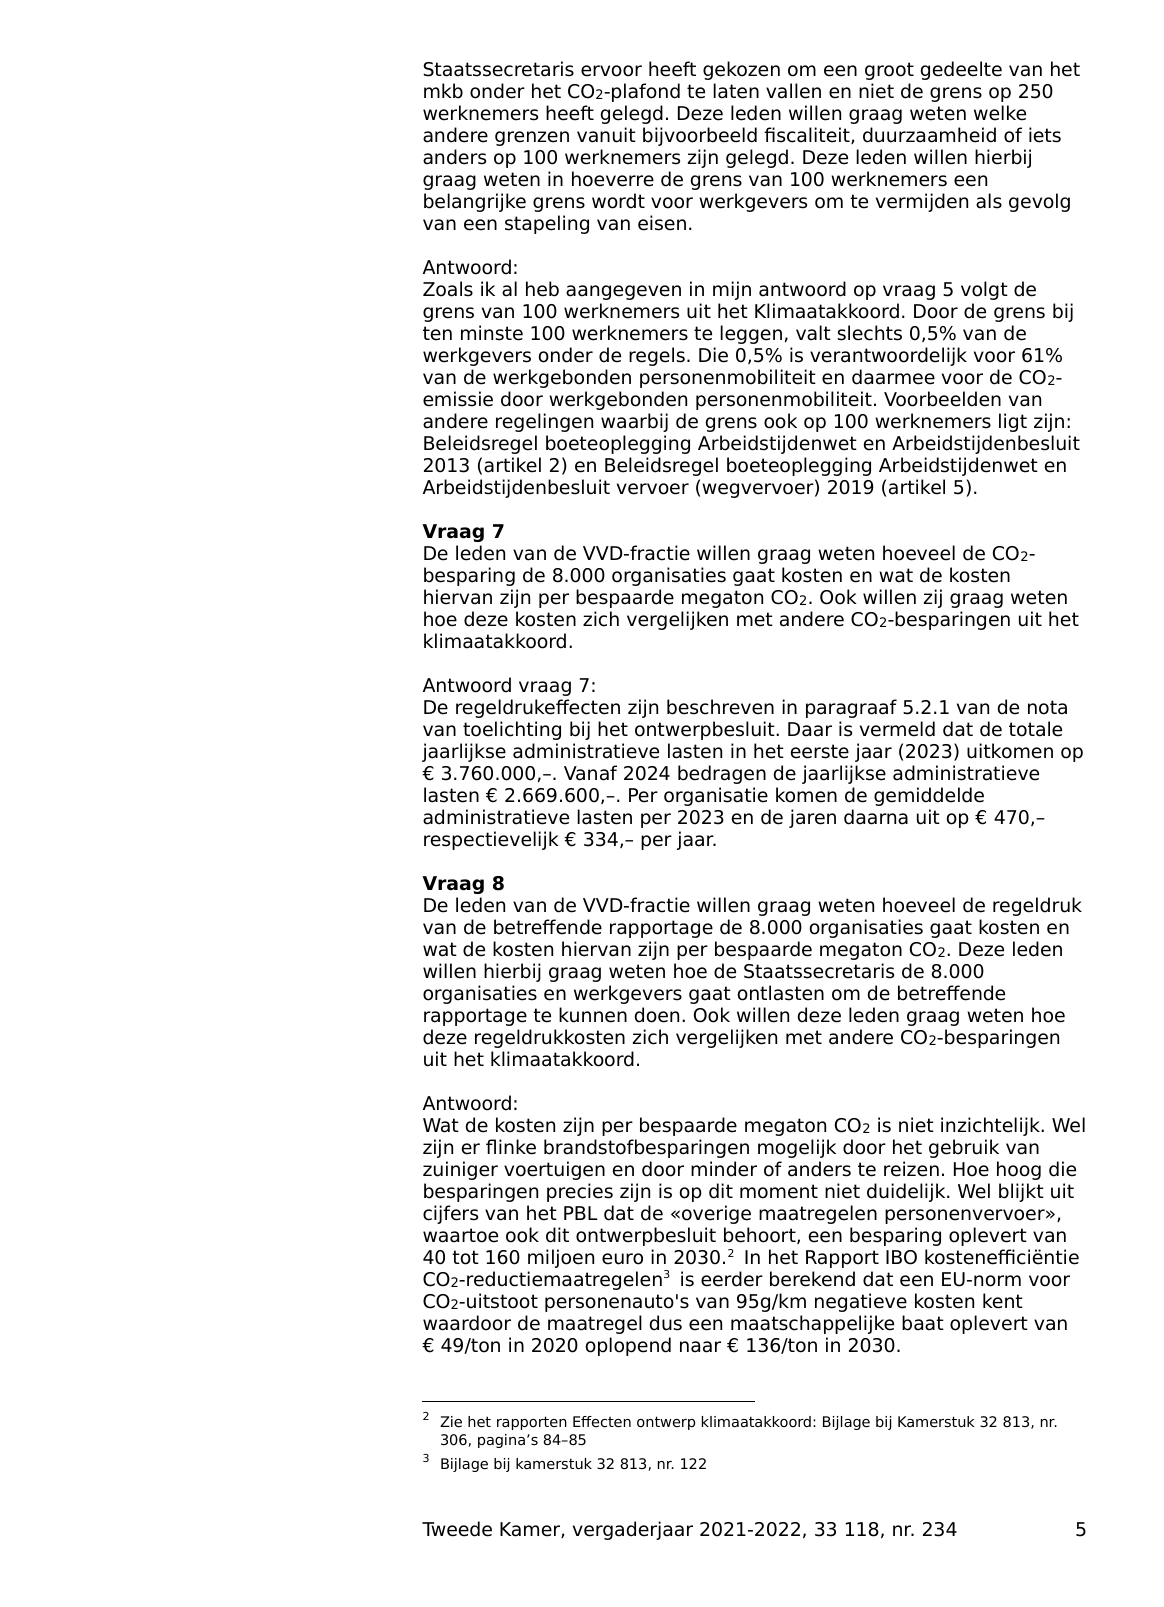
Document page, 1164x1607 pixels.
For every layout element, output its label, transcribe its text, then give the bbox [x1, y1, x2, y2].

text Bijlage bij kamerstuk 32 813, nr. 122 [422, 1452, 1087, 1474]
text Zie het rapporten Effecten ontwerp klimaatakkoord: Bijlage bij Kamerstuk 32 813, nr. 306, pagina’s 84–85 [422, 1410, 1087, 1449]
text Zoals ik al heb aangegeven in mijn antwoord op vraag 5 volgt de grens van 100 werknemers uit het Klimaatakkoord. Door de grens bij ten minste 100 werknemers te leggen, valt slechts 0,5% van de werkgevers onder de regels. Die 0,5% is verantwoordelijk voor 61% van de werkgebonden personenmobiliteit en daarmee voor de CO2-emissie door werkgebonden personenmobiliteit. Voorbeelden van andere regelingen waarbij de grens ook op 100 werknemers ligt zijn: Beleidsregel boeteoplegging Arbeidstijdenwet en Arbeidstijdenbesluit 2013 (artikel 2) en Beleidsregel boeteoplegging Arbeidstijdenwet en Arbeidstijdenbesluit vervoer (wegvervoer) 2019 (artikel 5). [422, 279, 1087, 499]
text Antwoord vraag 7: [422, 675, 1087, 697]
text Antwoord: [422, 1093, 1087, 1115]
text De leden van de VVD-fractie willen graag weten hoeveel de regeldruk van de betreffende rapportage de 8.000 organisaties gaat kosten en wat de kosten hiervan zijn per bespaarde megaton CO2. Deze leden willen hierbij graag weten hoe de Staatssecretaris de 8.000 organisaties en werkgevers gaat ontlasten om de betreffende rapportage te kunnen doen. Ook willen deze leden graag weten hoe deze regeldrukkosten zich vergelijken met andere CO2-besparingen uit het klimaatakkoord. [422, 895, 1087, 1071]
text Staatssecretaris ervoor heeft gekozen om een groot gedeelte van het mkb onder het CO2-plafond te laten vallen en niet de grens op 250 werknemers heeft gelegd. Deze leden willen graag weten welke andere grenzen vanuit bijvoorbeeld fiscaliteit, duurzaamheid of iets anders op 100 werknemers zijn gelegd. Deze leden willen hierbij graag weten in hoeverre de grens van 100 werknemers een belangrijke grens wordt voor werkgevers om te vermijden als gevolg van een stapeling van eisen. [422, 59, 1087, 235]
text Vraag 7 [422, 521, 1087, 543]
text Vraag 8 [422, 873, 1087, 895]
text De leden van de VVD-fractie willen graag weten hoeveel de CO2-besparing de 8.000 organisaties gaat kosten en wat de kosten hiervan zijn per bespaarde megaton CO2. Ook willen zij graag weten hoe deze kosten zich vergelijken met andere CO2-besparingen uit het klimaatakkoord. [422, 543, 1087, 653]
text Wat de kosten zijn per bespaarde megaton CO2 is niet inzichtelijk. Wel zijn er flinke brandstofbesparingen mogelijk door het gebruik van zuiniger voertuigen en door minder of anders te reizen. Hoe hoog die besparingen precies zijn is op dit moment niet duidelijk. Wel blijkt uit cijfers van het PBL dat de «overige maatregelen personenvervoer», waartoe ook dit ontwerpbesluit behoort, een besparing oplevert van 40 tot 160 miljoen euro in 2030. In het Rapport IBO kostenefficiëntie CO2-reductiemaatregelen is eerder berekend dat een EU-norm voor CO2-uitstoot personenauto's van 95g/km negatieve kosten kent waardoor de maatregel dus een maatschappelijke baat oplevert van € 49/ton in 2020 oplopend naar € 136/ton in 2030. [422, 1115, 1087, 1357]
text De regeldrukeffecten zijn beschreven in paragraaf 5.2.1 van de nota van toelichting bij het ontwerpbesluit. Daar is vermeld dat de totale jaarlijkse administratieve lasten in het eerste jaar (2023) uitkomen op € 3.760.000,–. Vanaf 2024 bedragen de jaarlijkse administratieve lasten € 2.669.600,–. Per organisatie komen de gemiddelde administratieve lasten per 2023 en de jaren daarna uit op € 470,– respectievelijk € 334,– per jaar. [422, 697, 1087, 851]
text Antwoord: [422, 257, 1087, 279]
